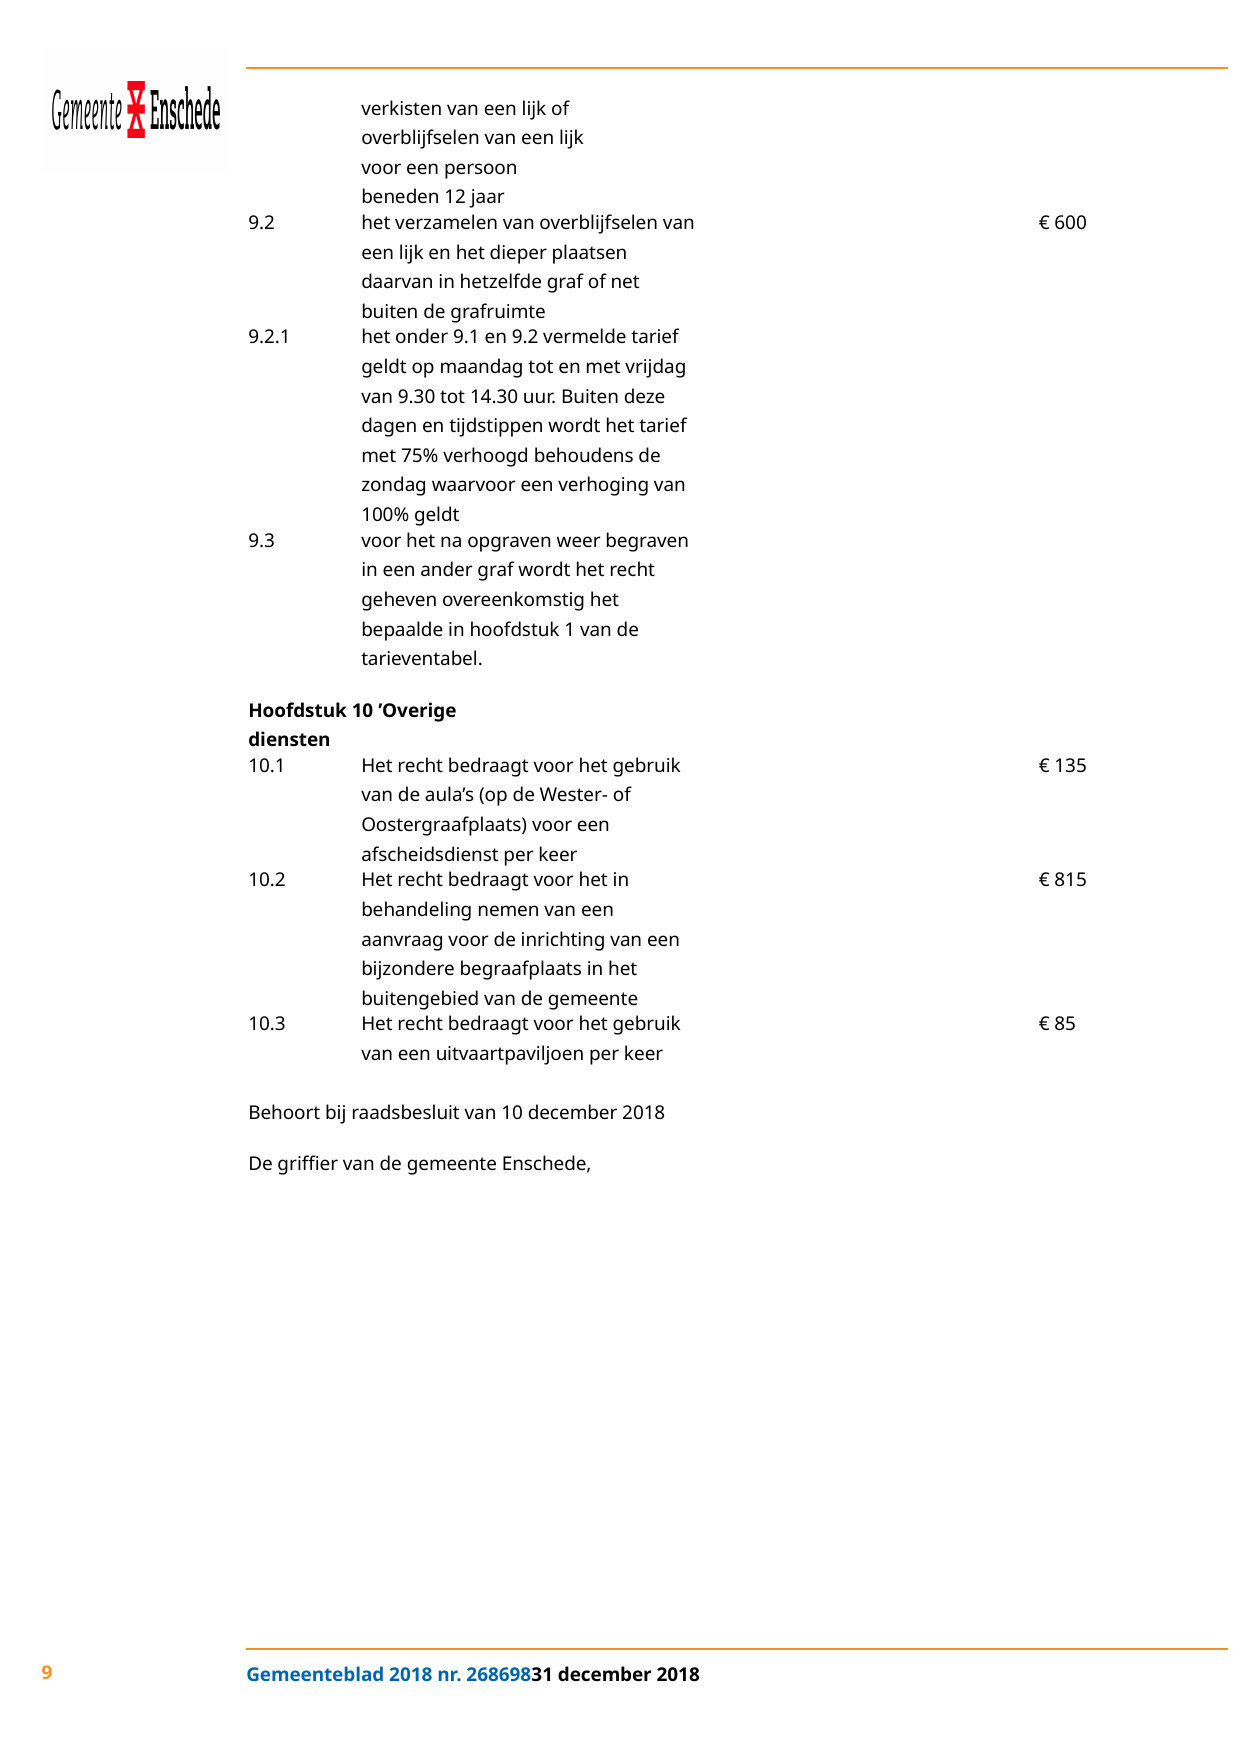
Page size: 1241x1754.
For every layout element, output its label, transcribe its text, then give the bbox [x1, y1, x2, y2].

table_cell [700, 324, 813, 527]
table_cell [813, 527, 926, 671]
table_cell [587, 95, 700, 209]
table_cell [813, 752, 926, 867]
table_cell [700, 1011, 813, 1066]
table_cell voor het na opgraven weer begraven in een ander graf wordt het recht geheven overeenkomstig het bepaalde in hoofdstuk 1 van de tarieventabel. [361, 527, 700, 671]
table_cell [813, 324, 926, 527]
table_cell 10.1 [248, 752, 361, 867]
table_cell [248, 1125, 549, 1150]
table_cell 9.2.1 [248, 324, 361, 527]
table_cell De griffier van de gemeente Enschede, [248, 1150, 850, 1176]
table_cell [587, 671, 700, 697]
table_cell [926, 671, 1038, 697]
table_cell Hoofdstuk 10 ’Overige diensten [248, 697, 474, 752]
table_cell Het recht bedraagt voor het gebruik van een uitvaartpaviljoen per keer [361, 1011, 700, 1066]
table_cell [1039, 697, 1152, 752]
table_cell [587, 697, 700, 752]
table_cell [926, 867, 1038, 1011]
table_cell [549, 1125, 850, 1150]
table_cell [700, 209, 813, 324]
table_cell [926, 697, 1038, 752]
table_cell € 815 [1039, 867, 1152, 1011]
table_cell [474, 697, 587, 752]
table_cell [700, 697, 813, 752]
table_cell [850, 1125, 1152, 1150]
table_cell [926, 752, 1038, 867]
table_cell [700, 867, 813, 1011]
table_cell [700, 671, 813, 697]
table_cell € 600 [1039, 209, 1152, 324]
table_cell [813, 671, 926, 697]
table_cell [248, 95, 361, 209]
table_cell [926, 1011, 1038, 1066]
table_cell [813, 1011, 926, 1066]
picture [41, 47, 231, 172]
table_cell [813, 697, 926, 752]
table_cell [361, 671, 474, 697]
table_cell [1039, 95, 1152, 209]
table_cell [813, 95, 926, 209]
table_cell [926, 209, 1038, 324]
table_cell 9.2 [248, 209, 361, 324]
table_cell [700, 95, 813, 209]
table_cell [813, 867, 926, 1011]
table_cell 9.3 [248, 527, 361, 671]
table_cell [926, 324, 1038, 527]
table_cell [1039, 671, 1152, 697]
table_cell [248, 671, 361, 697]
table_cell het onder 9.1 en 9.2 vermelde tarief geldt op maandag tot en met vrijdag van 9.30 tot 14.30 uur. Buiten deze dagen en tijdstippen wordt het tarief met 75% verhoogd behoudens de zondag waarvoor een verhoging van 100% geldt [361, 324, 700, 527]
table_cell 10.3 [248, 1011, 361, 1066]
table_cell [926, 527, 1038, 671]
table_cell [700, 527, 813, 671]
table_cell [1039, 324, 1152, 527]
table_cell € 135 [1039, 752, 1152, 867]
table_cell [813, 209, 926, 324]
table_cell Het recht bedraagt voor het in behandeling nemen van een aanvraag voor de inrichting van een bijzondere begraafplaats in het buitengebied van de gemeente [361, 867, 700, 1011]
table_cell [850, 1150, 1152, 1176]
table_cell [474, 671, 587, 697]
table_cell verkisten van een lijk of overblijfselen van een lijk voor een persoon beneden 12 jaar [361, 95, 587, 209]
table_cell [700, 752, 813, 867]
table_cell het verzamelen van overblijfselen van een lijk en het dieper plaatsen daarvan in hetzelfde graf of net buiten de grafruimte [361, 209, 700, 324]
table_header Behoort bij raadsbesluit van 10 december 2018 [248, 1099, 1152, 1124]
table_cell [926, 95, 1038, 209]
table_cell Het recht bedraagt voor het gebruik van de aula’s (op de Wester- of Oostergraafplaats) voor een afscheidsdienst per keer [361, 752, 700, 867]
table_cell [1039, 527, 1152, 671]
table_cell 10.2 [248, 867, 361, 1011]
table_cell € 85 [1039, 1011, 1152, 1066]
